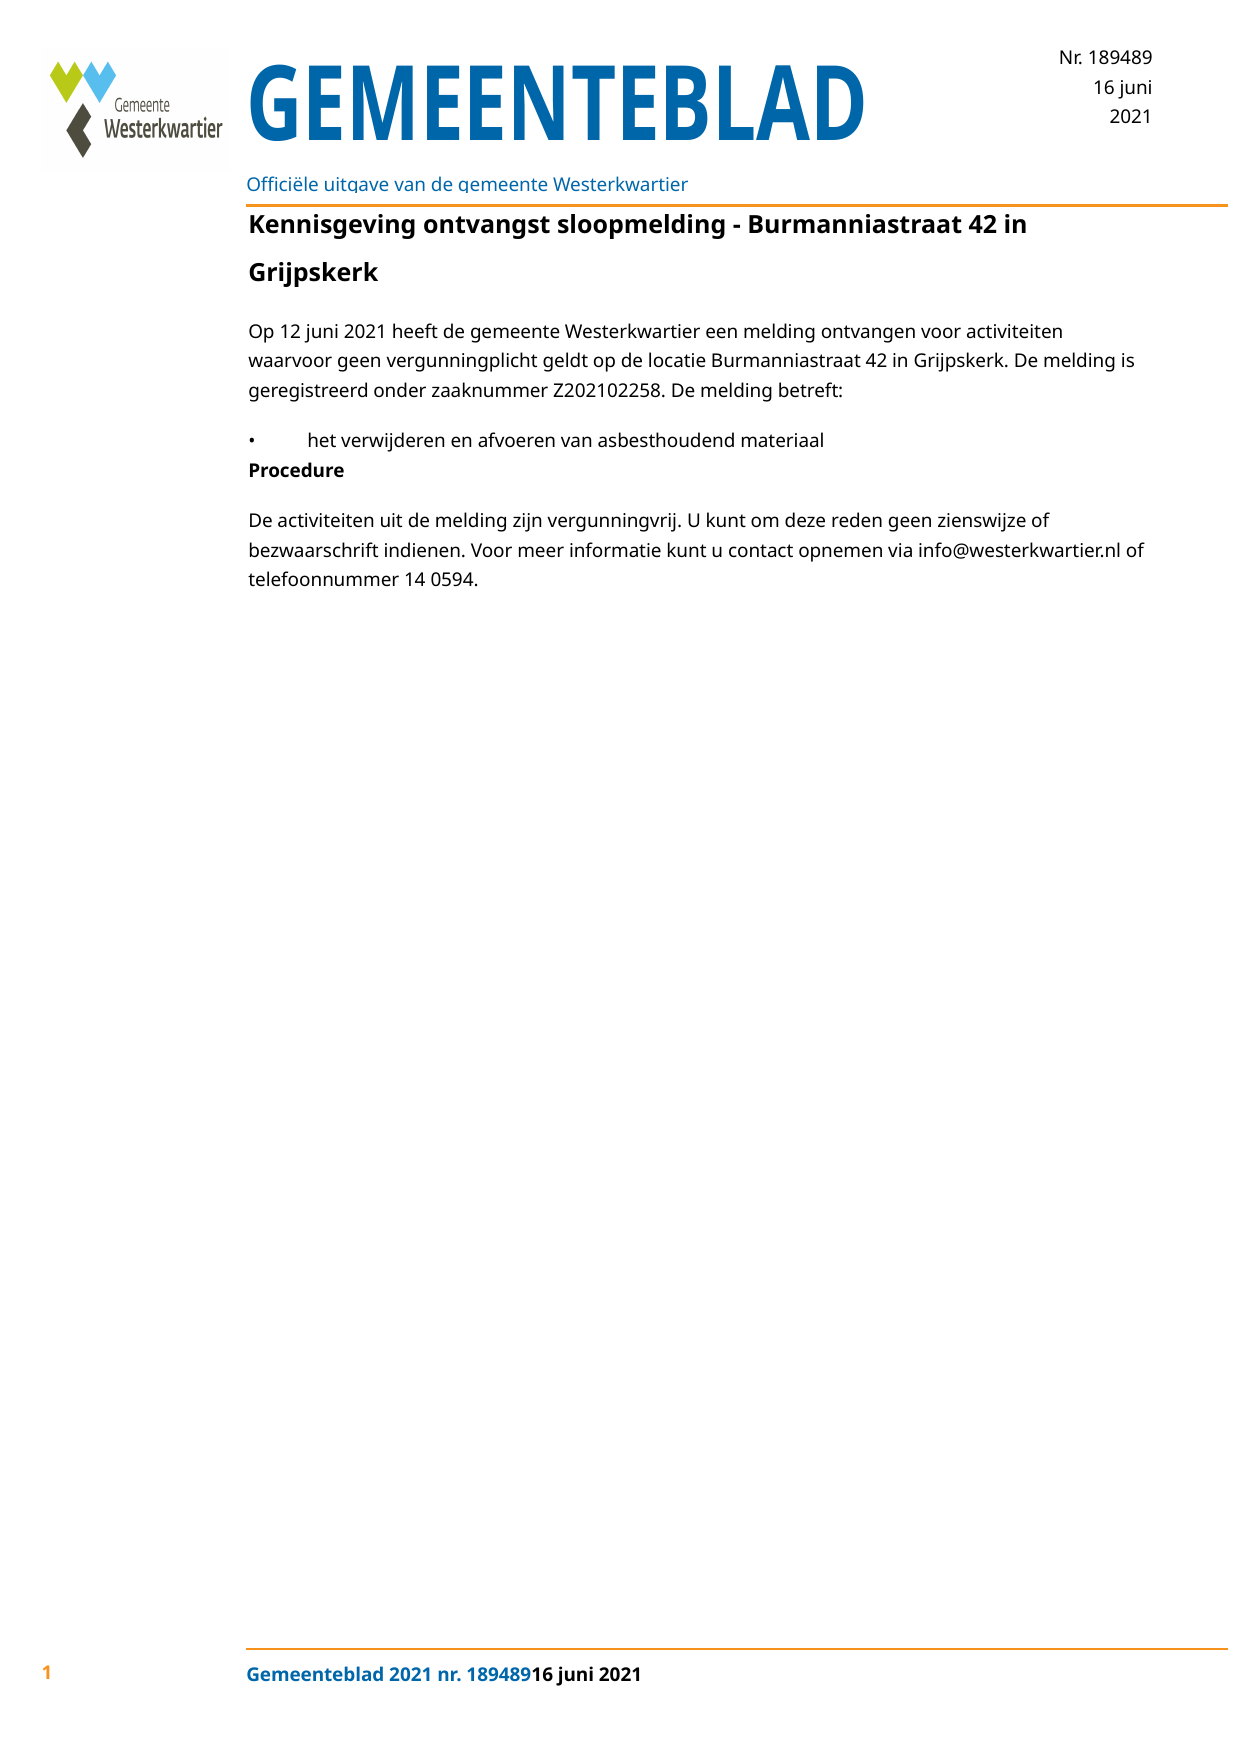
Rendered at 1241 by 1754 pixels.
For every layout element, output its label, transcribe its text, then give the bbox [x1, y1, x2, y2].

text Kennisgeving ontvangst sloopmelding - Burmanniastraat 42 in Grijpskerk [248, 207, 1152, 288]
list het verwijderen en afvoeren van asbesthoudend materiaal [248, 427, 1152, 453]
text De activiteiten uit de melding zijn vergunningvrij. U kunt om deze reden geen zienswijze of bezwaarschrift indienen. Voor meer informatie kunt u contact opnemen via info@westerkwartier.nl of telefoonnummer 14 0594. [248, 507, 1152, 592]
picture [41, 47, 231, 172]
text Op 12 juni 2021 heeft de gemeente Westerkwartier een melding ontvangen voor activiteiten waarvoor geen vergunningplicht geldt op de locatie Burmanniastraat 42 in Grijpskerk. De melding is geregistreerd onder zaaknummer Z202102258. De melding betreft: [248, 318, 1152, 403]
text Procedure [248, 457, 1152, 483]
